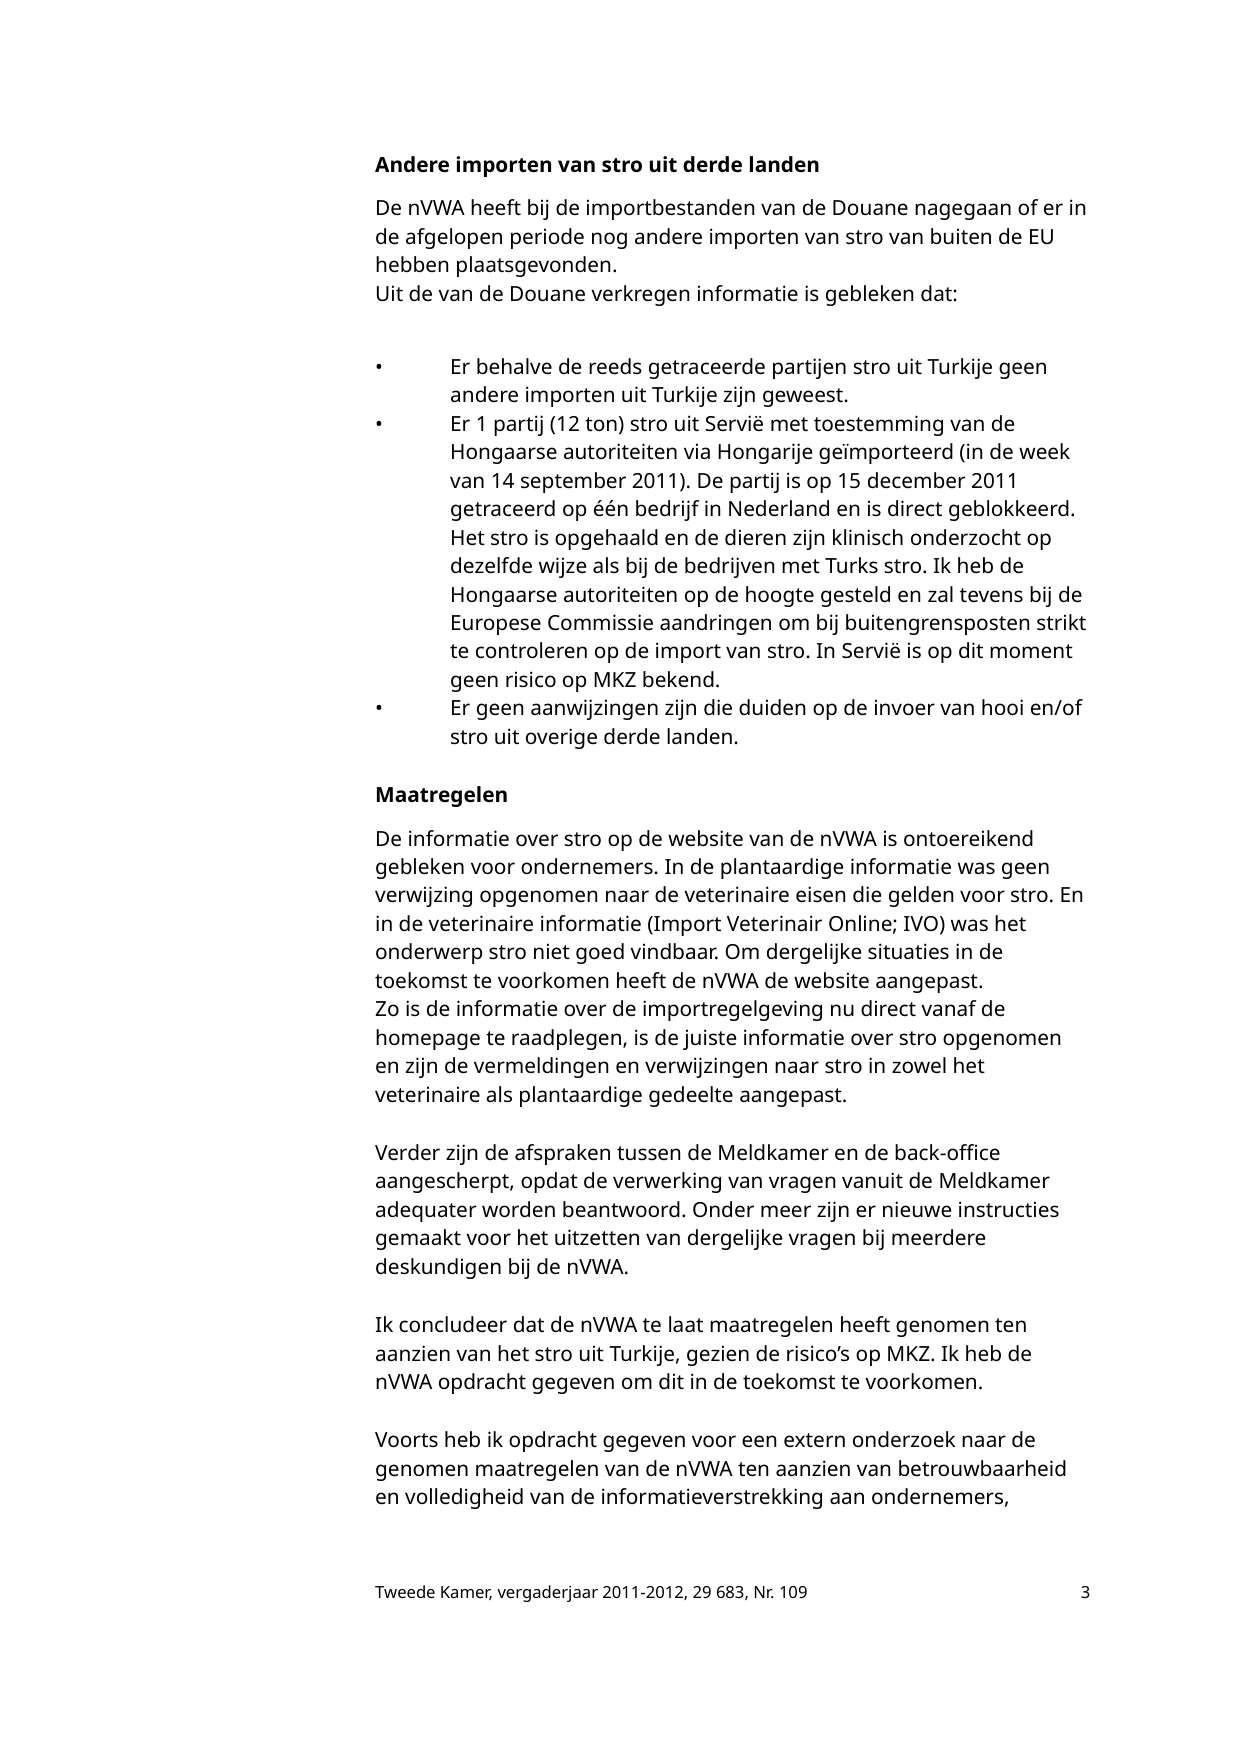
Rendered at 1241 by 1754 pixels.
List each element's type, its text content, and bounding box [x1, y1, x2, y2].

text Zo is de informatie over de importregelgeving nu direct vanaf de homepage te raadplegen, is de juiste informatie over stro opgenomen en zijn de vermeldingen en verwijzingen naar stro in zowel het veterinaire als plantaardige gedeelte aangepast. [375, 994, 1090, 1108]
list Er 1 partij (12 ton) stro uit Servië met toestemming van de Hongaarse autoriteiten via Hongarije geïmporteerd (in de week van 14 september 2011). De partij is op 15 december 2011 getraceerd op één bedrijf in Nederland en is direct geblokkeerd. Het stro is opgehaald en de dieren zijn klinisch onderzocht op dezelfde wijze als bij de bedrijven met Turks stro. Ik heb de Hongaarse autoriteiten op de hoogte gesteld en zal tevens bij de Europese Commissie aandringen om bij buitengrensposten strikt te controleren op de import van stro. In Servië is op dit moment geen risico op MKZ bekend. [375, 409, 1090, 693]
text Uit de van de Douane verkregen informatie is gebleken dat: [375, 279, 1090, 307]
text Verder zijn de afspraken tussen de Meldkamer en de back-office aangescherpt, opdat de verwerking van vragen vanuit de Meldkamer adequater worden beantwoord. Onder meer zijn er nieuwe instructies gemaakt voor het uitzetten van dergelijke vragen bij meerdere deskundigen bij de nVWA. [375, 1138, 1090, 1280]
text De informatie over stro op de website van de nVWA is ontoereikend gebleken voor ondernemers. In de plantaardige informatie was geen verwijzing opgenomen naar de veterinaire eisen die gelden voor stro. En in de veterinaire informatie (Import Veterinair Online; IVO) was het onderwerp stro niet goed vindbaar. Om dergelijke situaties in de toekomst te voorkomen heeft de nVWA de website aangepast. [375, 824, 1090, 994]
text De nVWA heeft bij de importbestanden van de Douane nagegaan of er in de afgelopen periode nog andere importen van stro van buiten de EU hebben plaatsgevonden. [375, 193, 1090, 279]
text Maatregelen [375, 780, 1090, 809]
text Andere importen van stro uit derde landen [375, 150, 1090, 178]
text Voorts heb ik opdracht gegeven voor een extern onderzoek naar de genomen maatregelen van de nVWA ten aanzien van betrouwbaarheid en volledigheid van de informatieverstrekking aan ondernemers, [375, 1426, 1090, 1511]
list Er behalve de reeds getraceerde partijen stro uit Turkije geen andere importen uit Turkije zijn geweest. [375, 352, 1090, 409]
text Ik concludeer dat de nVWA te laat maatregelen heeft genomen ten aanzien van het stro uit Turkije, gezien de risico’s op MKZ. Ik heb de nVWA opdracht gegeven om dit in de toekomst te voorkomen. [375, 1310, 1090, 1396]
list Er geen aanwijzingen zijn die duiden op de invoer van hooi en/of stro uit overige derde landen. [375, 693, 1090, 750]
